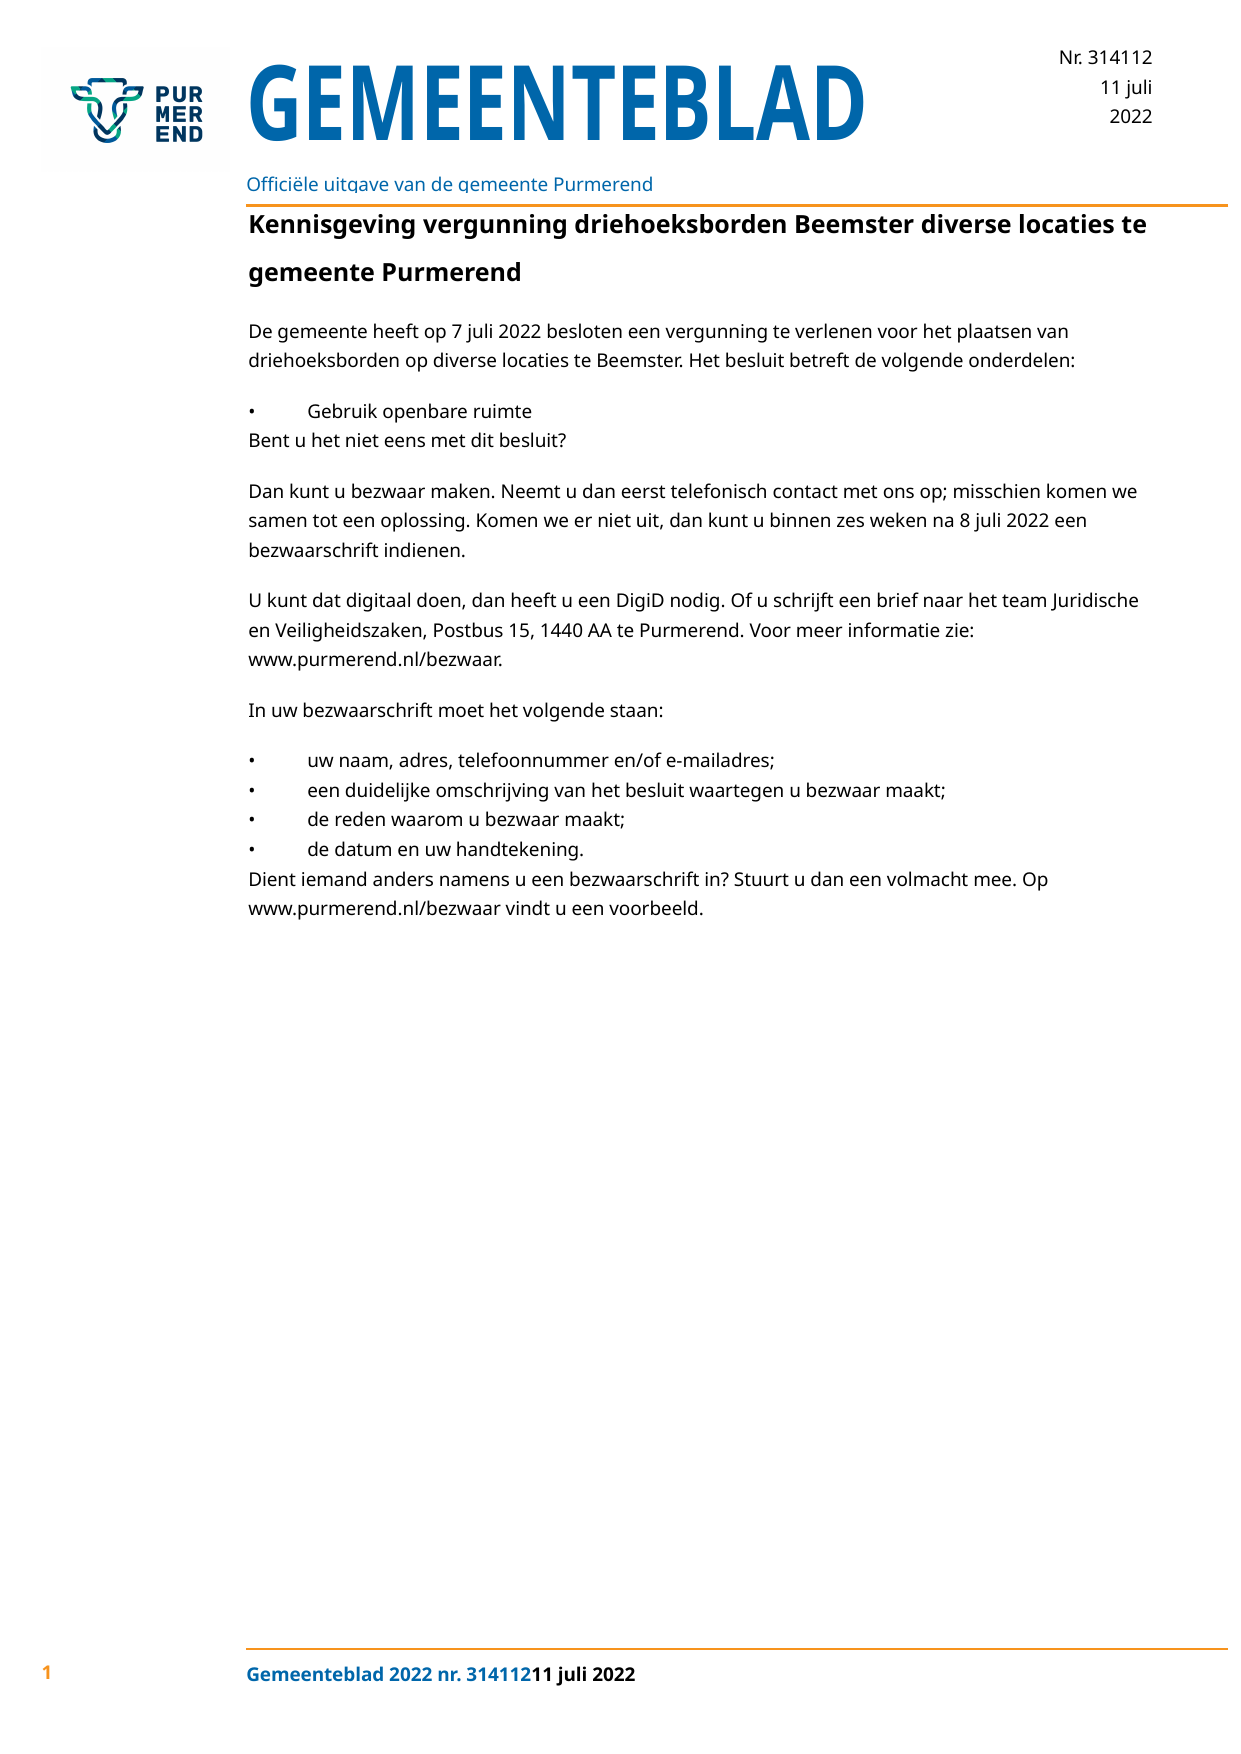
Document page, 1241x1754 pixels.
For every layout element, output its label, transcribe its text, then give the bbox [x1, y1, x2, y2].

list Gebruik openbare ruimte [248, 398, 1152, 424]
text Kennisgeving vergunning driehoeksborden Beemster diverse locaties te gemeente Purmerend [248, 207, 1152, 288]
text U kunt dat digitaal doen, dan heeft u een DigiD nodig. Of u schrijft een brief naar het team Juridische en Veiligheidszaken, Postbus 15, 1440 AA te Purmerend. Voor meer informatie zie: www.purmerend.nl/bezwaar. [248, 587, 1152, 672]
picture [41, 47, 231, 172]
text Bent u het niet eens met dit besluit? [248, 427, 1152, 453]
list de datum en uw handtekening. [248, 836, 1152, 862]
text De gemeente heeft op 7 juli 2022 besloten een vergunning te verlenen voor het plaatsen van driehoeksborden op diverse locaties te Beemster. Het besluit betreft de volgende onderdelen: [248, 318, 1152, 373]
list uw naam, adres, telefoonnummer en/of e-mailadres; [248, 747, 1152, 773]
list de reden waarom u bezwaar maakt; [248, 807, 1152, 832]
list een duidelijke omschrijving van het besluit waartegen u bezwaar maakt; [248, 777, 1152, 803]
text Dient iemand anders namens u een bezwaarschrift in? Stuurt u dan een volmacht mee. Op www.purmerend.nl/bezwaar vindt u een voorbeeld. [248, 866, 1152, 921]
text Dan kunt u bezwaar maken. Neemt u dan eerst telefonisch contact met ons op; misschien komen we samen tot een oplossing. Komen we er niet uit, dan kunt u binnen zes weken na 8 juli 2022 een bezwaarschrift indienen. [248, 478, 1152, 563]
text In uw bezwaarschrift moet het volgende staan: [248, 697, 1152, 723]
